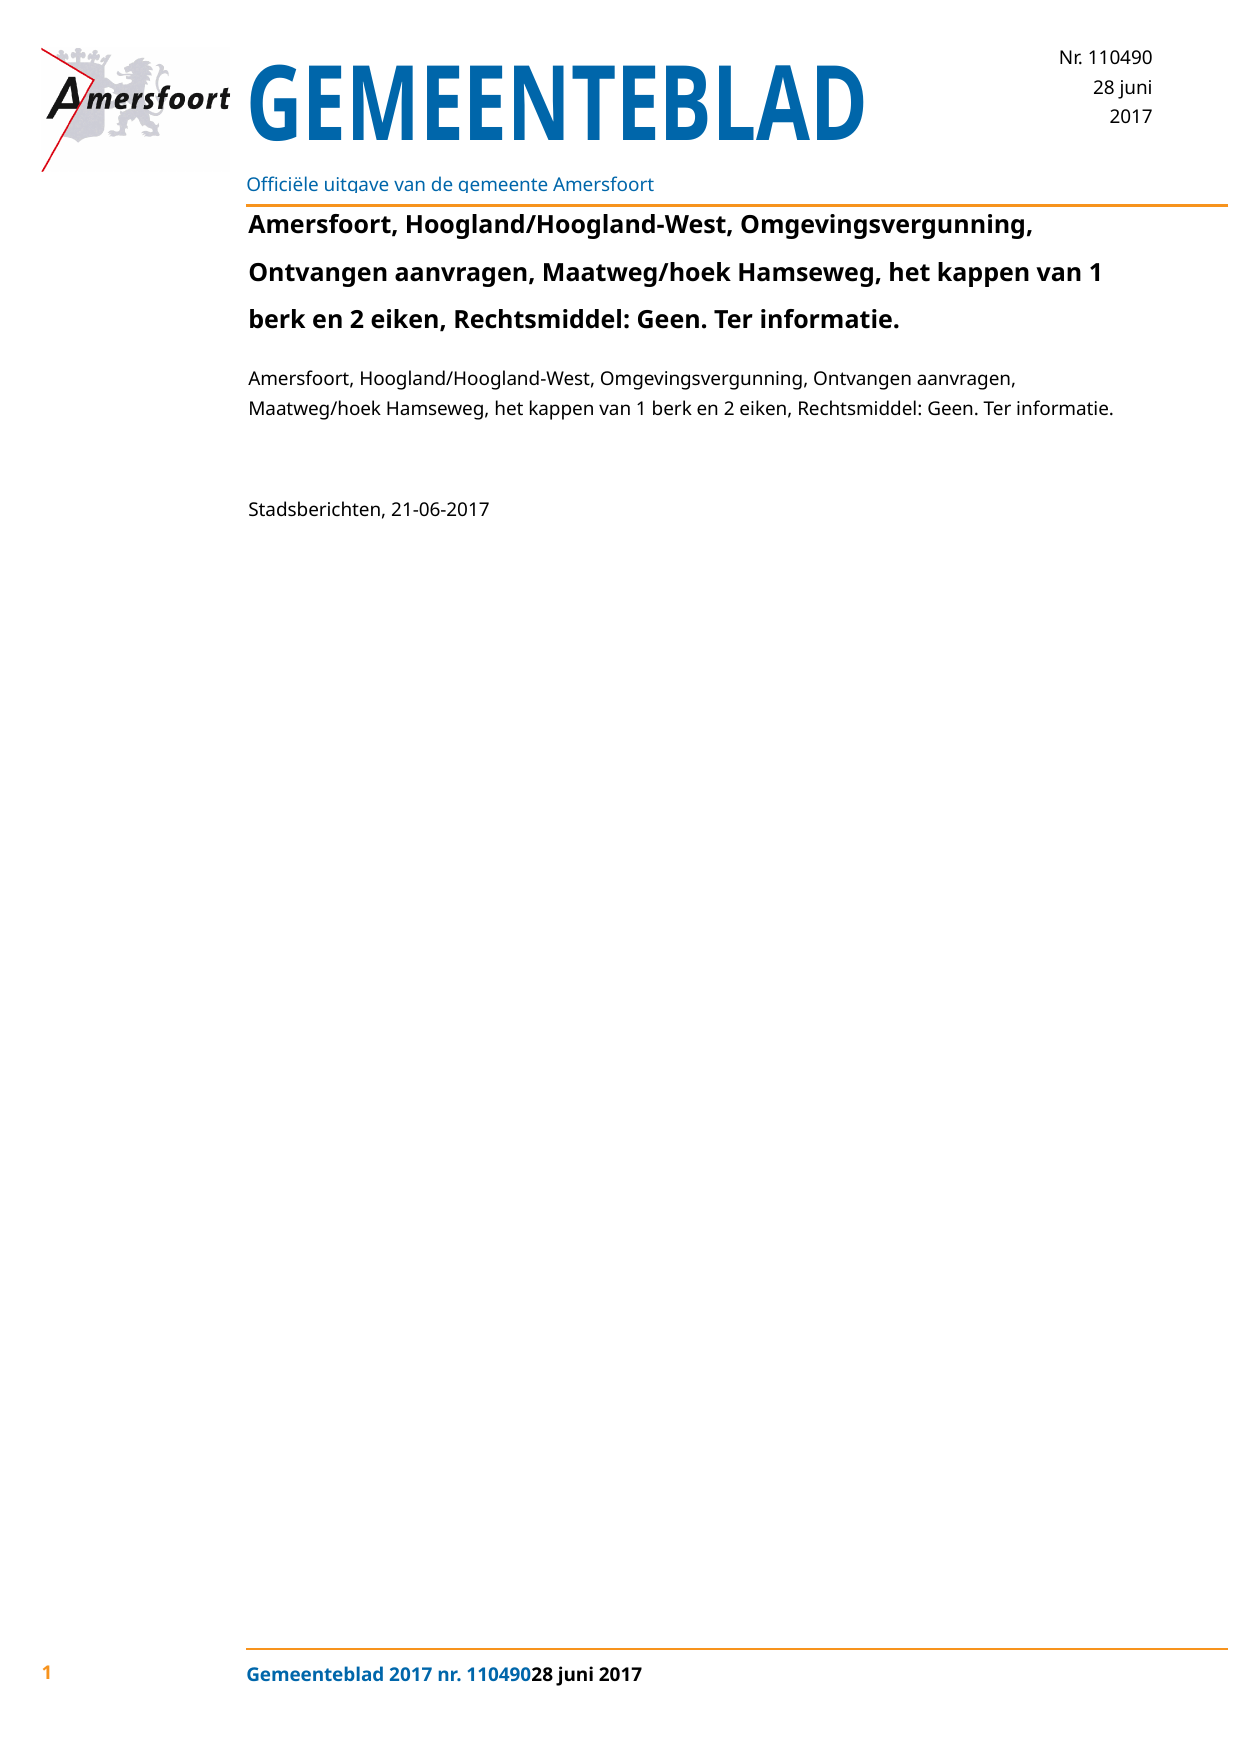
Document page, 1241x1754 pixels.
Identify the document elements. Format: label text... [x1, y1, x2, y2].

text Stadsberichten, 21-06-2017 [248, 496, 1152, 522]
text Amersfoort, Hoogland/Hoogland-West, Omgevingsvergunning, Ontvangen aanvragen, Maatweg/hoek Hamseweg, het kappen van 1 berk en 2 eiken, Rechtsmiddel: Geen. Ter informatie. [248, 207, 1152, 336]
picture [41, 47, 231, 172]
text Amersfoort, Hoogland/Hoogland-West, Omgevingsvergunning, Ontvangen aanvragen, Maatweg/hoek Hamseweg, het kappen van 1 berk en 2 eiken, Rechtsmiddel: Geen. Ter informatie. [248, 366, 1152, 421]
